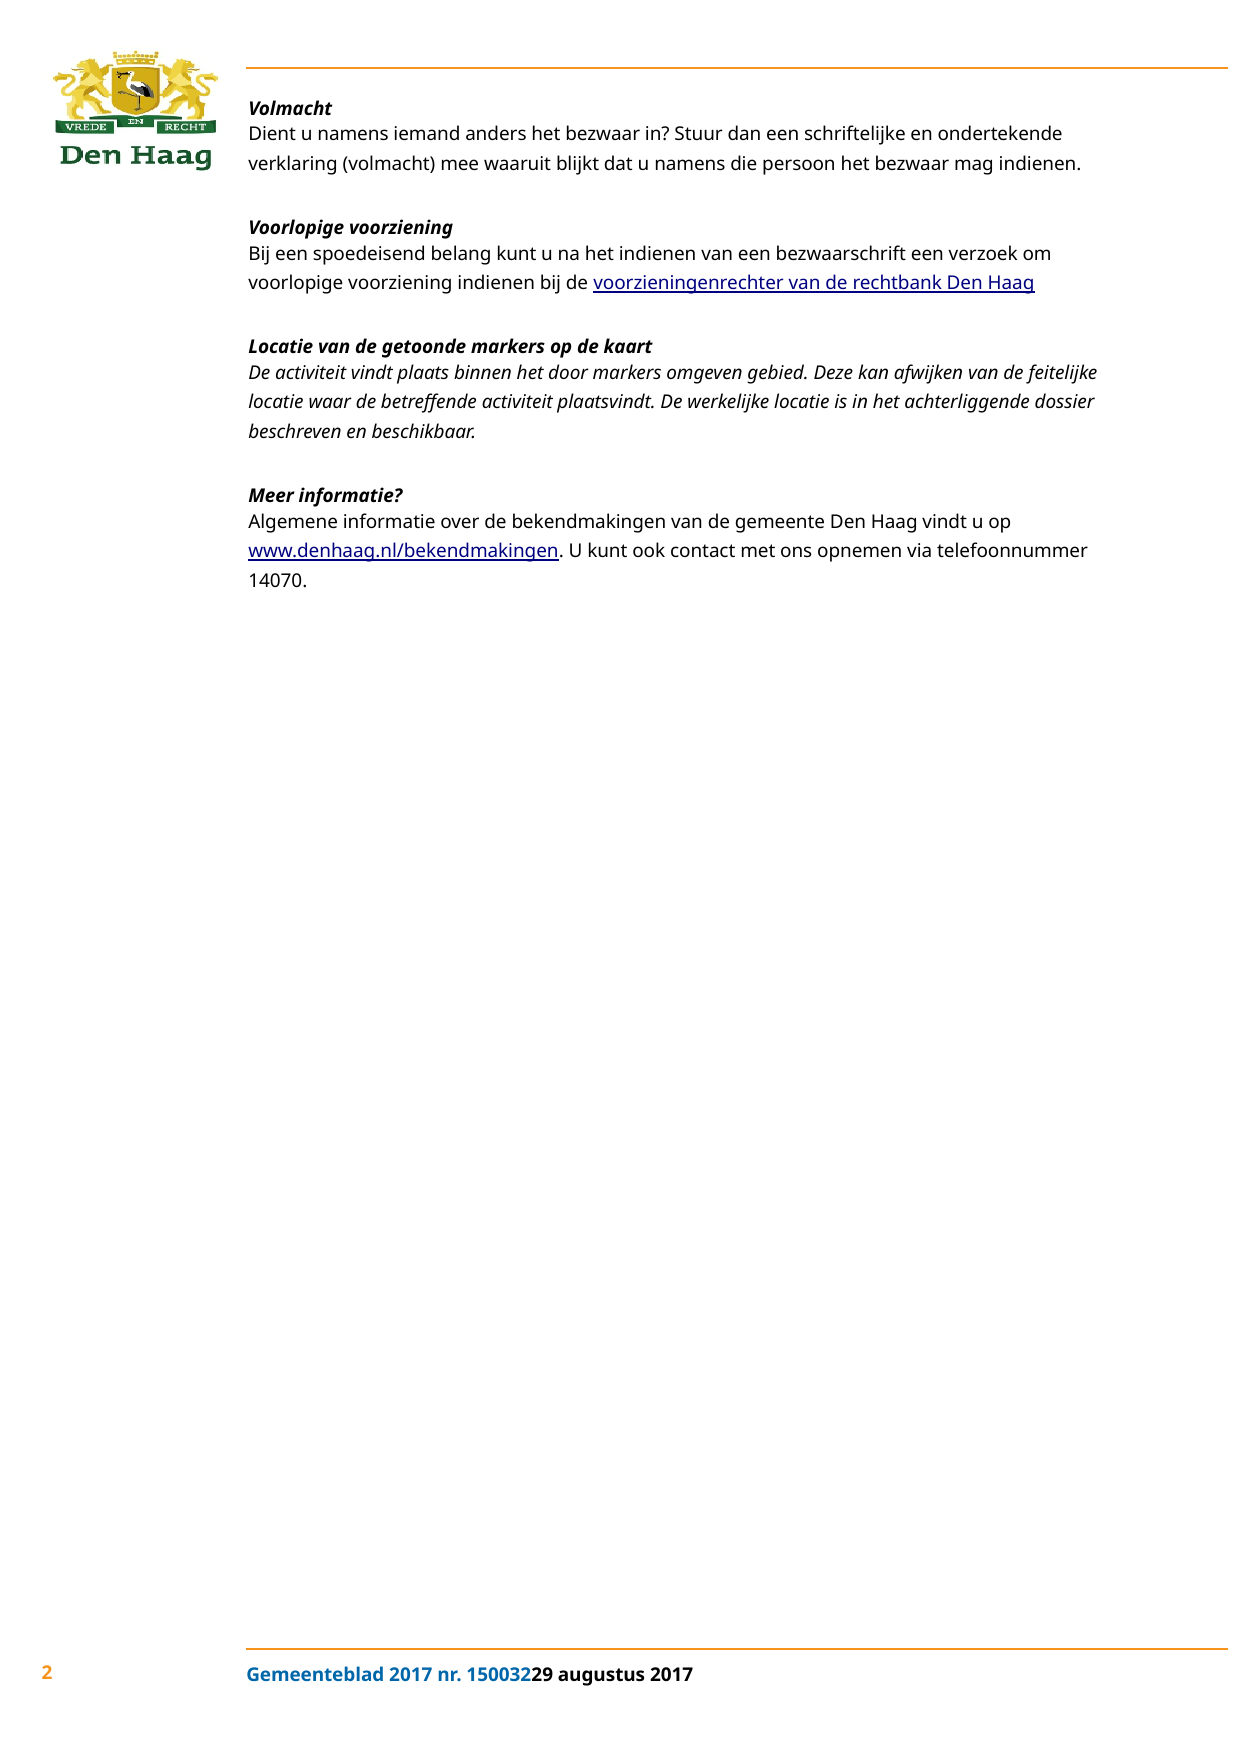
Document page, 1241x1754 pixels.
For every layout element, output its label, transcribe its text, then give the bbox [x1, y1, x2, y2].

text Locatie van de getoonde markers op de kaart [248, 333, 1152, 359]
text Bij een spoedeisend belang kunt u na het indienen van een bezwaarschrift een verzoek om voorlopige voorziening indienen bij de voorzieningenrechter van de rechtbank Den Haag [248, 240, 1152, 295]
text Algemene informatie over de bekendmakingen van de gemeente Den Haag vindt u op www.denhaag.nl/bekendmakingen. U kunt ook contact met ons opnemen via telefoonnummer 14070. [248, 508, 1152, 593]
text Voorlopige voorziening [248, 214, 1152, 240]
text De activiteit vindt plaats binnen het door markers omgeven gebied. Deze kan afwijken van de feitelijke locatie waar de betreffende activiteit plaatsvindt. De werkelijke locatie is in het achterliggende dossier beschreven en beschikbaar. [248, 359, 1152, 444]
picture [41, 47, 231, 172]
text Dient u namens iemand anders het bezwaar in? Stuur dan een schriftelijke en ondertekende verklaring (volmacht) mee waaruit blijkt dat u namens die persoon het bezwaar mag indienen. [248, 121, 1152, 176]
text Meer informatie? [248, 482, 1152, 508]
text Volmacht [248, 95, 1152, 121]
